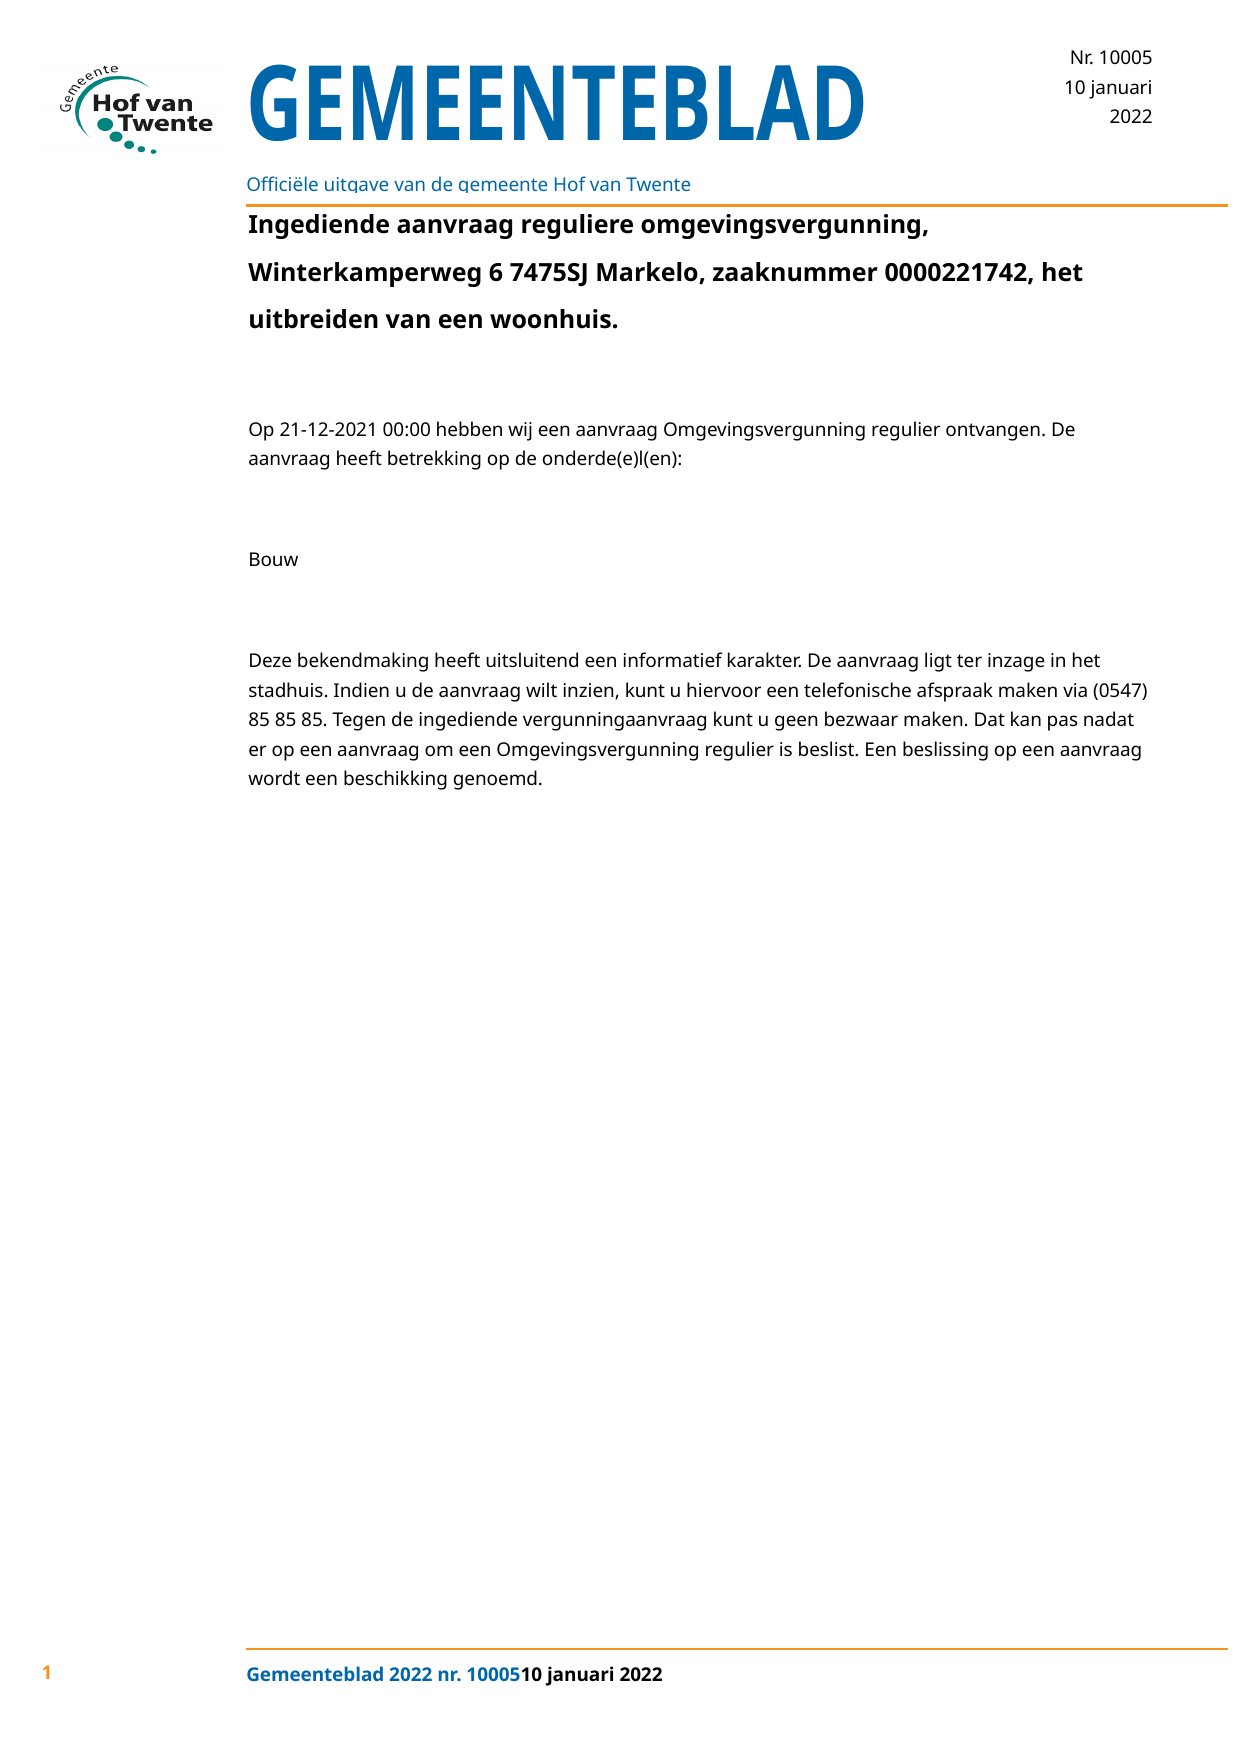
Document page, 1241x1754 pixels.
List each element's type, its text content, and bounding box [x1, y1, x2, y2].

text Deze bekendmaking heeft uitsluitend een informatief karakter. De aanvraag ligt ter inzage in het stadhuis. Indien u de aanvraag wilt inzien, kunt u hiervoor een telefonische afspraak maken via (0547) 85 85 85. Tegen de ingediende vergunningaanvraag kunt u geen bezwaar maken. Dat kan pas nadat er op een aanvraag om een Omgevingsvergunning regulier is beslist. Een beslissing op een aanvraag wordt een beschikking genoemd. [248, 647, 1152, 791]
picture [41, 47, 231, 172]
text Op 21-12-2021 00:00 hebben wij een aanvraag Omgevingsvergunning regulier ontvangen. De aanvraag heeft betrekking op de onderde(e)l(en): [248, 416, 1152, 471]
text Ingediende aanvraag reguliere omgevingsvergunning, Winterkamperweg 6 7475SJ Markelo, zaaknummer 0000221742, het uitbreiden van een woonhuis. [248, 207, 1152, 336]
text Bouw [248, 546, 1152, 572]
